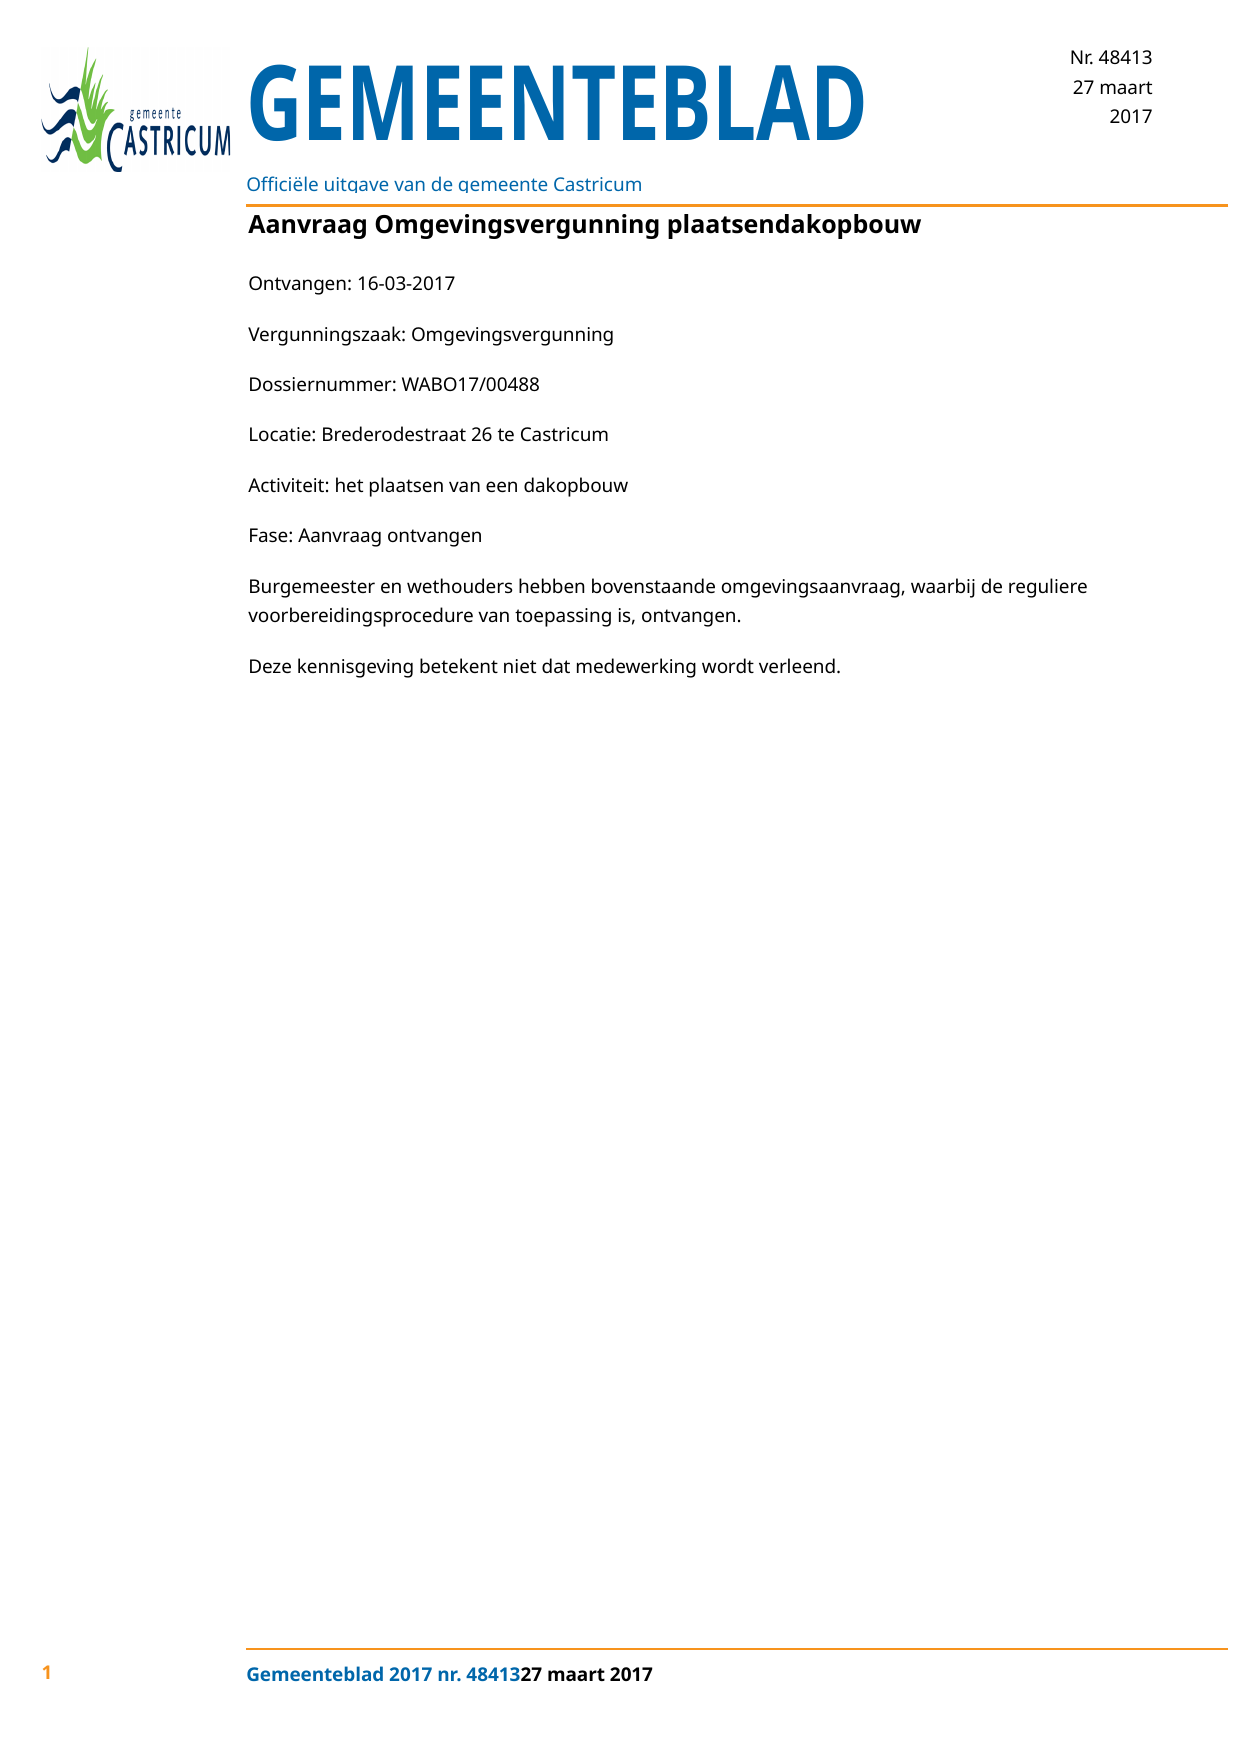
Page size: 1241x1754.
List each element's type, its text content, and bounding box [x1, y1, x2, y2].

text Vergunningszaak: Omgevingsvergunning [248, 321, 1152, 346]
picture [41, 47, 231, 172]
text Activiteit: het plaatsen van een dakopbouw [248, 472, 1152, 498]
text Deze kennisgeving betekent niet dat medewerking wordt verleend. [248, 653, 1152, 678]
text Locatie: Brederodestraat 26 te Castricum [248, 422, 1152, 447]
text Aanvraag Omgevingsvergunning plaatsendakopbouw [248, 207, 1152, 241]
text Burgemeester en wethouders hebben bovenstaande omgevingsaanvraag, waarbij de reguliere voorbereidingsprocedure van toepassing is, ontvangen. [248, 573, 1152, 628]
text Fase: Aanvraag ontvangen [248, 522, 1152, 548]
text Ontvangen: 16-03-2017 [248, 270, 1152, 296]
text Dossiernummer: WABO17/00488 [248, 371, 1152, 397]
